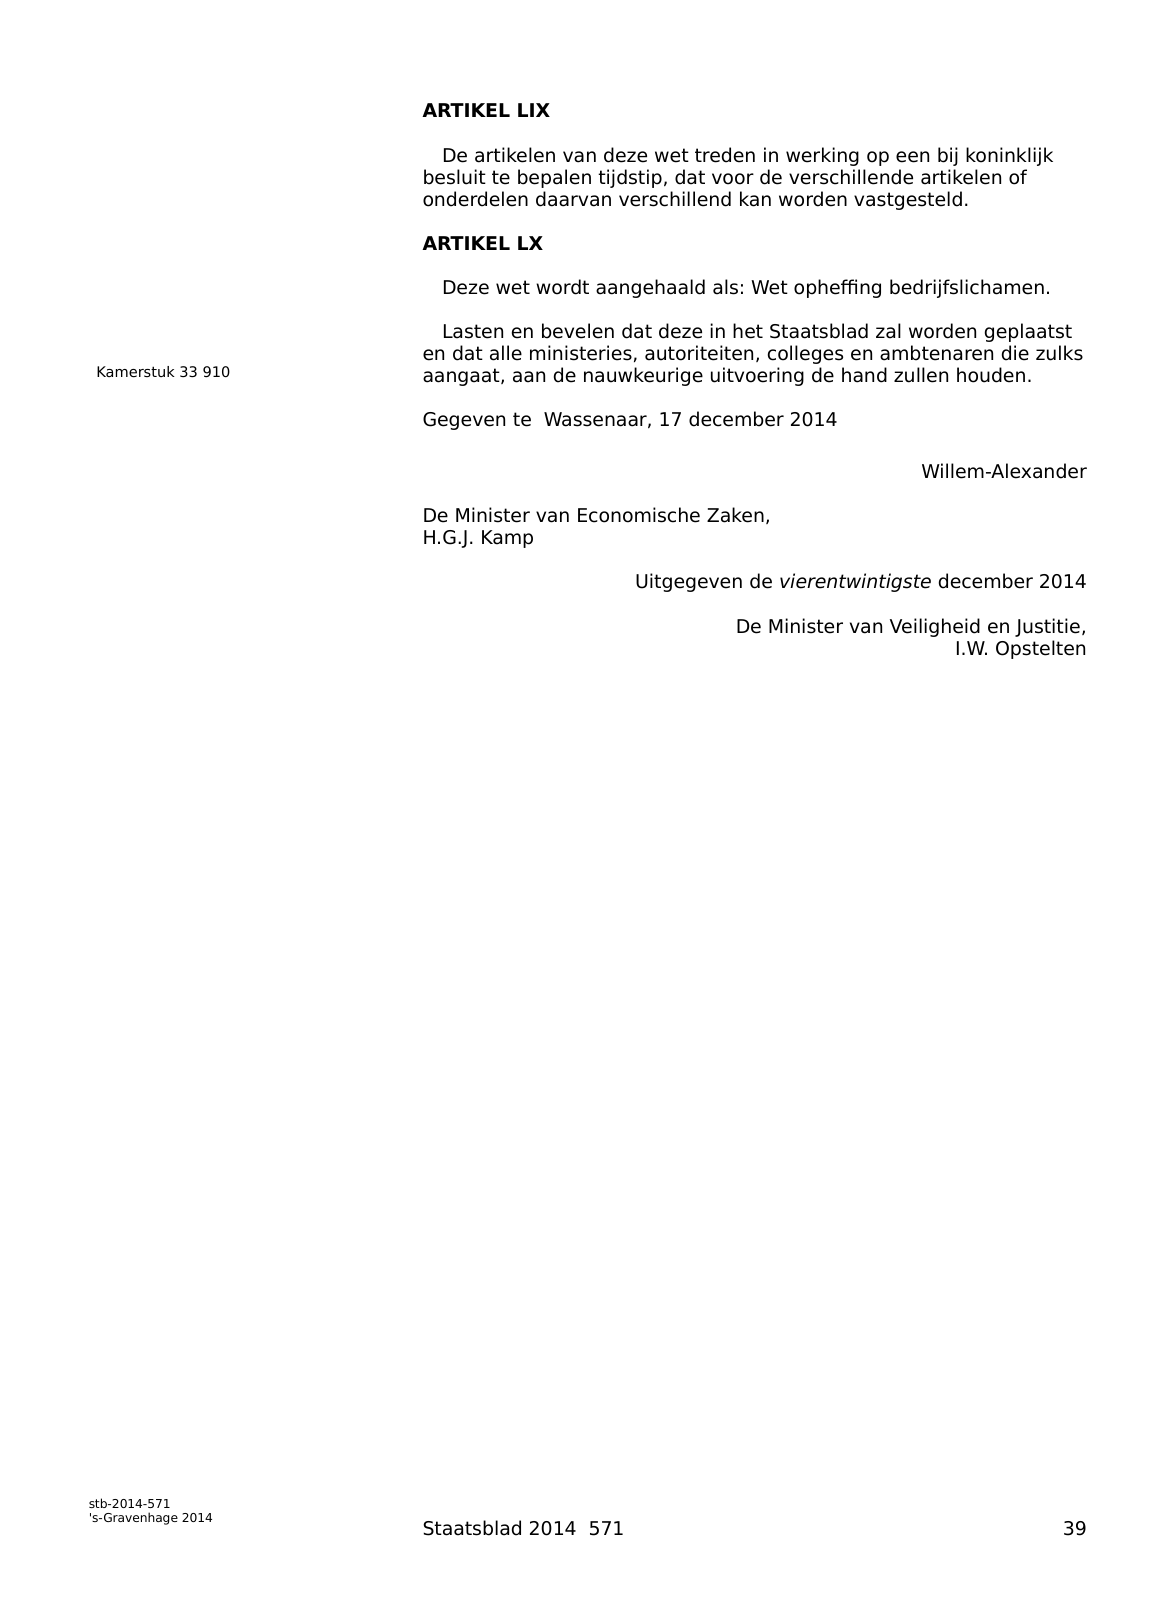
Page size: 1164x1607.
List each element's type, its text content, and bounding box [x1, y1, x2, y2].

text Lasten en bevelen dat deze in het Staatsblad zal worden geplaatst en dat alle ministeries, autoriteiten, colleges en ambtenaren die zulks aangaat, aan de nauwkeurige uitvoering de hand zullen houden. [422, 321, 1087, 387]
text Gegeven te Wassenaar, 17 december 2014 [422, 409, 1087, 431]
text 's-Gravenhage 2014 [88, 1511, 323, 1525]
text Deze wet wordt aangehaald als: Wet opheffing bedrijfslichamen. [422, 277, 1087, 299]
text Uitgegeven de vierentwintigste december 2014 [422, 571, 1087, 593]
text De artikelen van deze wet treden in werking op een bij koninklijk besluit te bepalen tijdstip, dat voor de verschillende artikelen of onderdelen daarvan verschillend kan worden vastgesteld. [422, 144, 1087, 211]
text stb-2014-571 [88, 1497, 323, 1511]
subtitle ARTIKEL LIX [422, 100, 1087, 122]
text De Minister van Veiligheid en Justitie, I.W. Opstelten [422, 616, 1087, 659]
text Kamerstuk 33 910 [77, 364, 396, 381]
subtitle ARTIKEL LX [422, 233, 1087, 255]
text De Minister van Economische Zaken, H.G.J. Kamp [422, 505, 1087, 549]
text Willem-Alexander [422, 461, 1087, 483]
